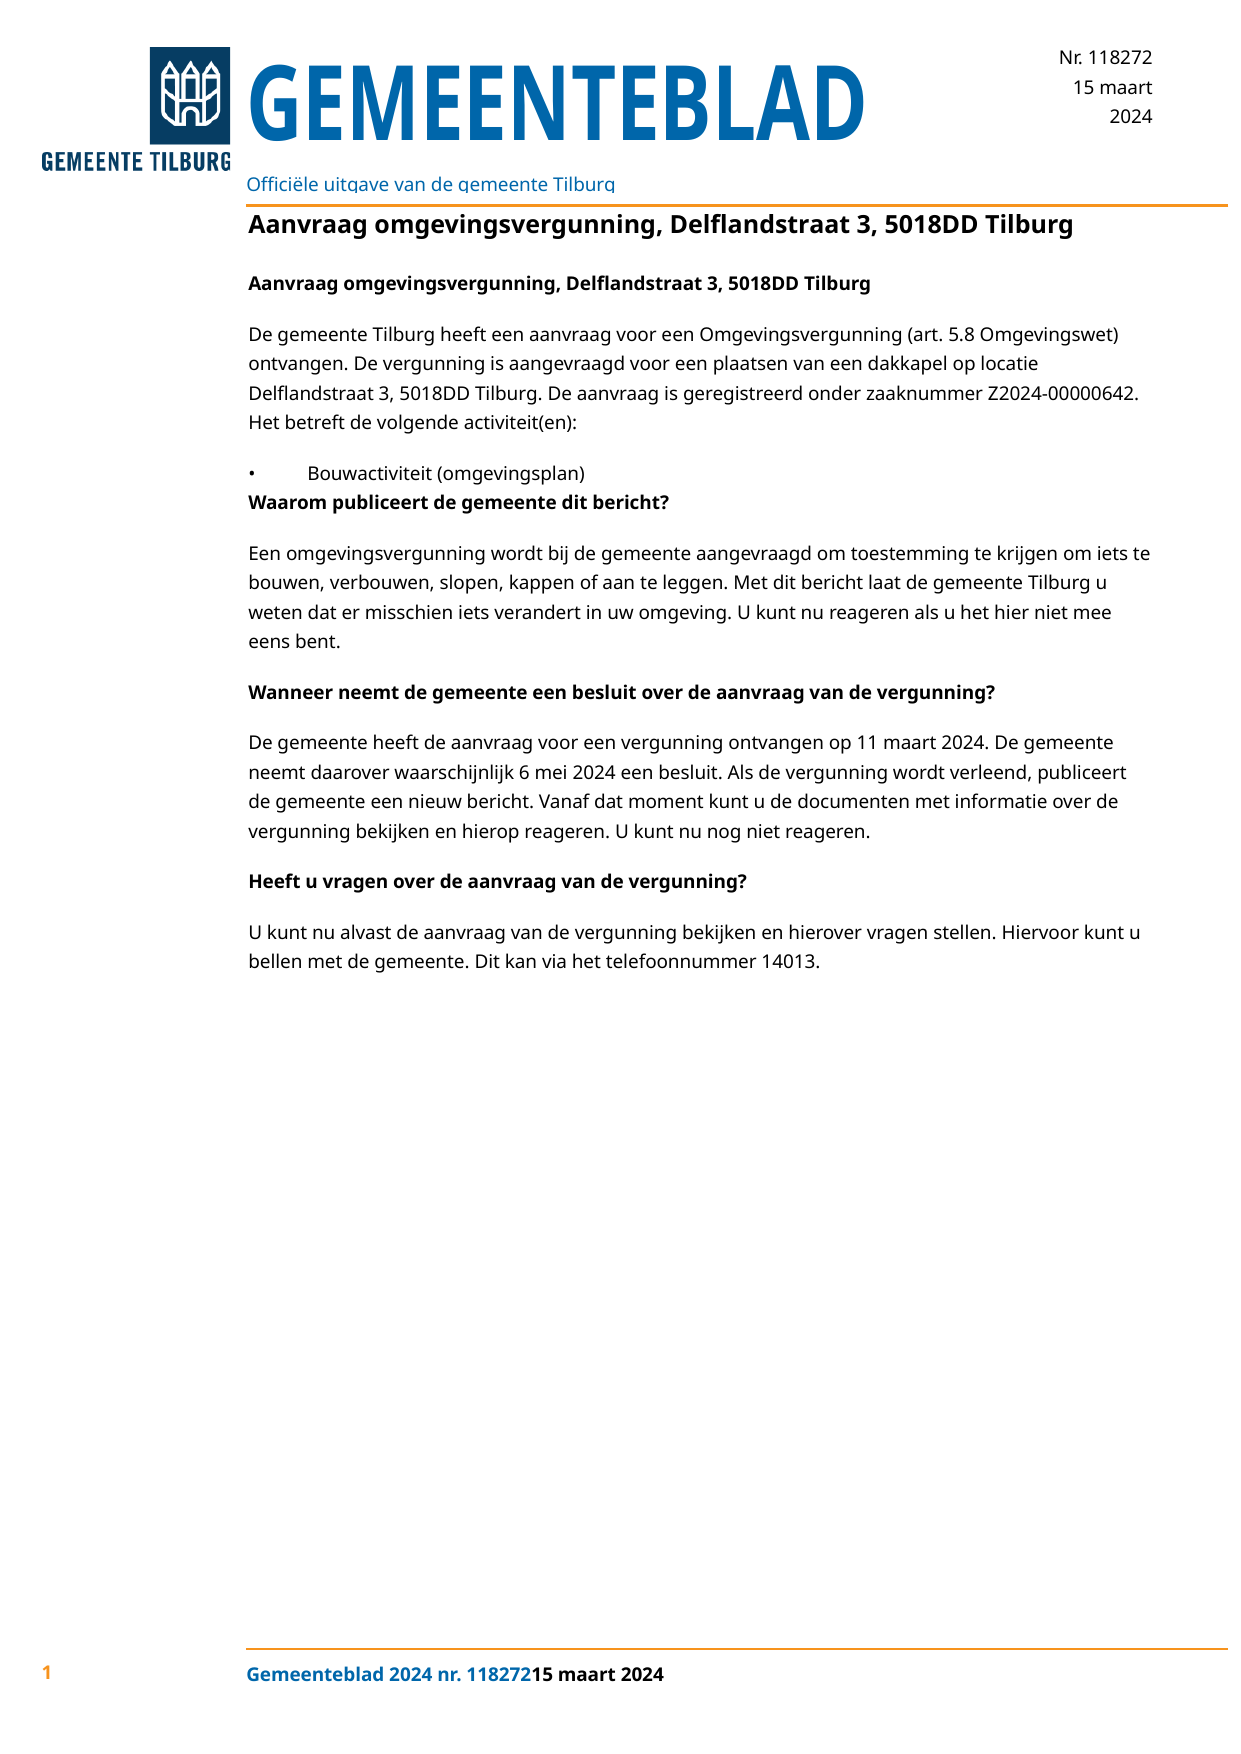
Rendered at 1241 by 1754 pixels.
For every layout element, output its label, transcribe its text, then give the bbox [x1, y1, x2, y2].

text De gemeente heeft de aanvraag voor een vergunning ontvangen op 11 maart 2024. De gemeente neemt daarover waarschijnlijk 6 mei 2024 een besluit. Als de vergunning wordt verleend, publiceert de gemeente een nieuw bericht. Vanaf dat moment kunt u de documenten met informatie over de vergunning bekijken en hierop reageren. U kunt nu nog niet reageren. [248, 729, 1152, 844]
text De gemeente Tilburg heeft een aanvraag voor een Omgevingsvergunning (art. 5.8 Omgevingswet) ontvangen. De vergunning is aangevraagd voor een plaatsen van een dakkapel op locatie Delflandstraat 3, 5018DD Tilburg. De aanvraag is geregistreerd onder zaaknummer Z2024-00000642. Het betreft de volgende activiteit(en): [248, 321, 1152, 435]
text Heeft u vragen over de aanvraag van de vergunning? [248, 869, 1152, 894]
text Wanneer neemt de gemeente een besluit over de aanvraag van de vergunning? [248, 679, 1152, 705]
text Waarom publiceert de gemeente dit bericht? [248, 489, 1152, 515]
text Een omgevingsvergunning wordt bij de gemeente aangevraagd om toestemming te krijgen om iets te bouwen, verbouwen, slopen, kappen of aan te leggen. Met dit bericht laat de gemeente Tilburg u weten dat er misschien iets verandert in uw omgeving. U kunt nu reageren als u het hier niet mee eens bent. [248, 540, 1152, 654]
picture [41, 47, 231, 172]
text Aanvraag omgevingsvergunning, Delflandstraat 3, 5018DD Tilburg [248, 270, 1152, 296]
text U kunt nu alvast de aanvraag van de vergunning bekijken en hierover vragen stellen. Hiervoor kunt u bellen met de gemeente. Dit kan via het telefoonnummer 14013. [248, 919, 1152, 974]
list Bouwactiviteit (omgevingsplan) [248, 460, 1152, 486]
text Aanvraag omgevingsvergunning, Delflandstraat 3, 5018DD Tilburg [248, 207, 1152, 241]
